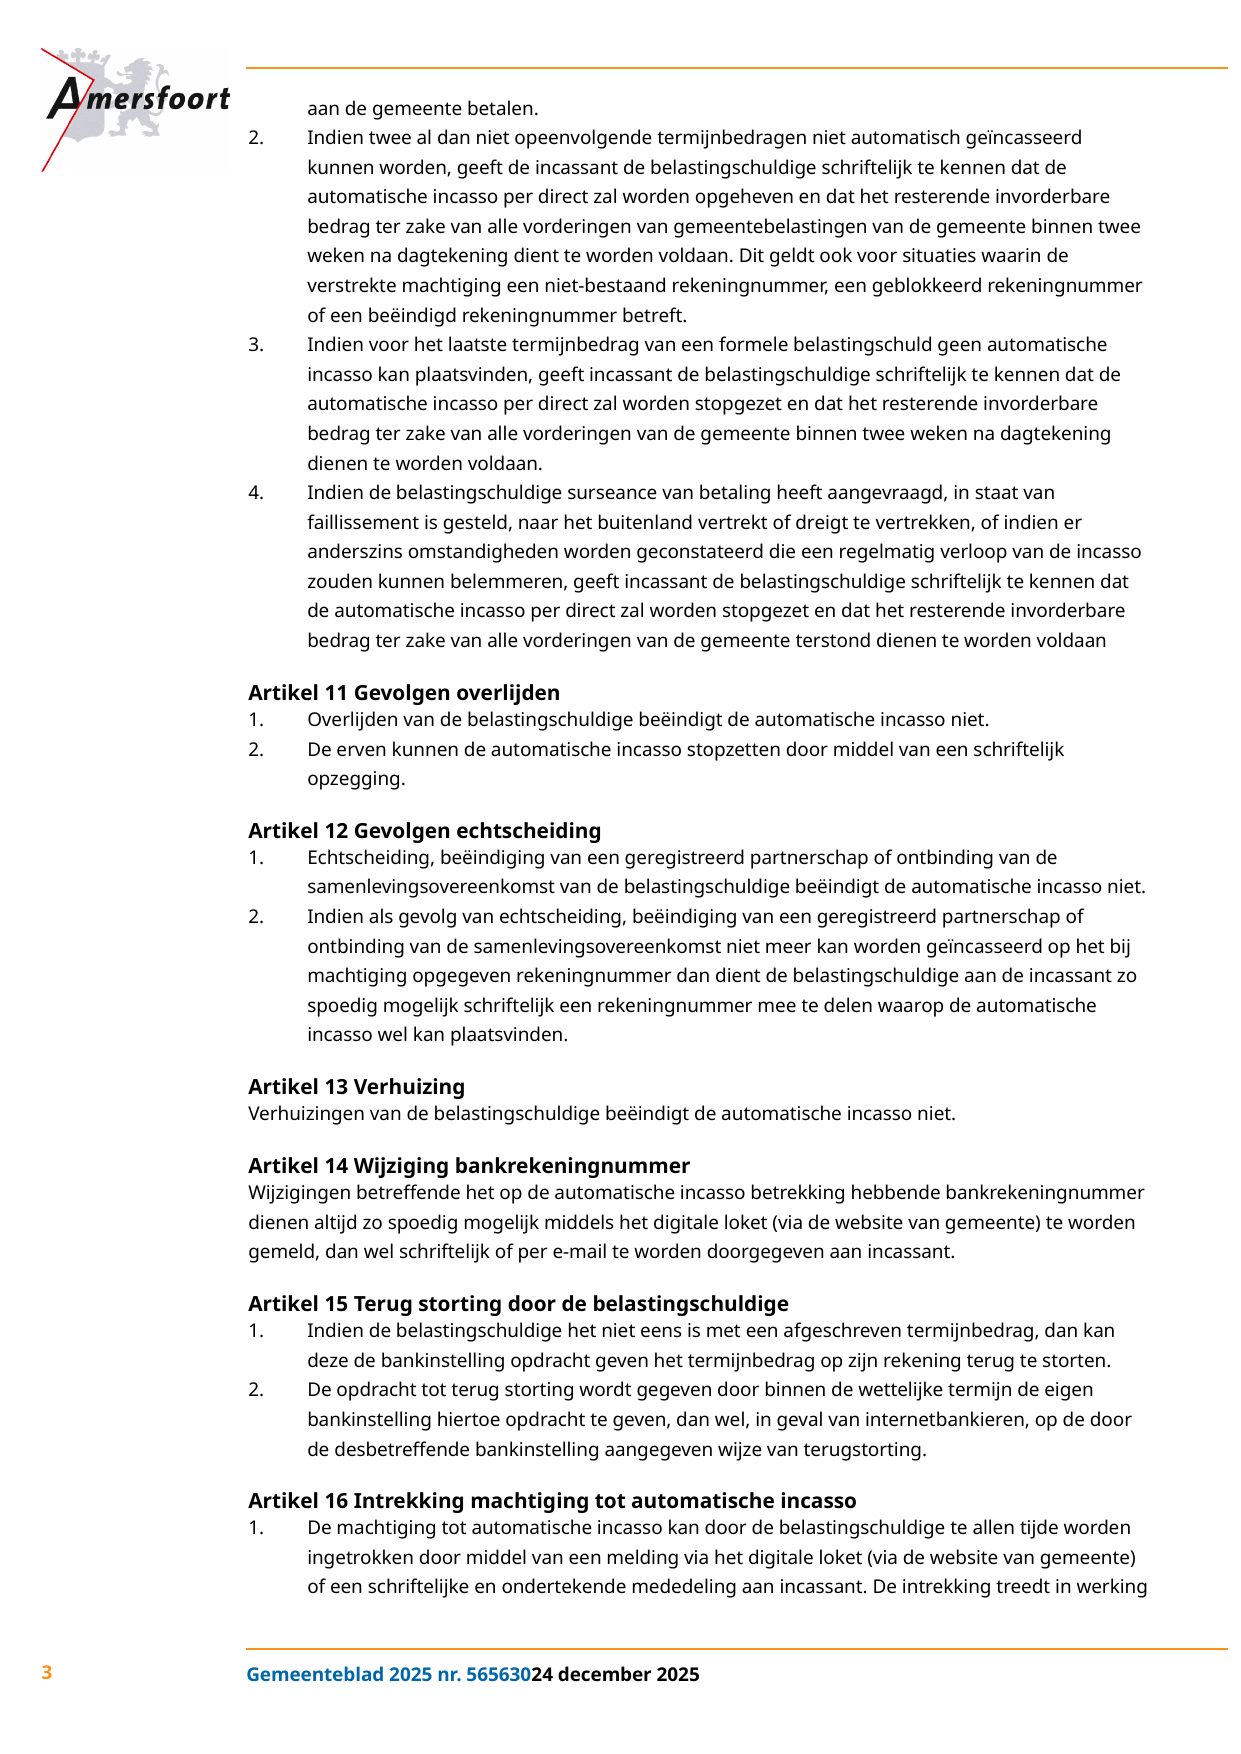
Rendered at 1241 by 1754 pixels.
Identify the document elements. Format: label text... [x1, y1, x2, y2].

list Indien de belastingschuldige het niet eens is met een afgeschreven termijnbedrag, dan kan deze de bankinstelling opdracht geven het termijnbedrag op zijn rekening terug te storten. [248, 1317, 1152, 1373]
list Indien als gevolg van echtscheiding, beëindiging van een geregistreerd partnerschap of ontbinding van de samenlevingsovereenkomst niet meer kan worden geïncasseerd op het bij machtiging opgegeven rekeningnummer dan dient de belastingschuldige aan de incassant zo spoedig mogelijk schriftelijk een rekeningnummer mee te delen waarop de automatische incasso wel kan plaatsvinden. [248, 903, 1152, 1047]
list Indien twee al dan niet opeenvolgende termijnbedragen niet automatisch geïncasseerd kunnen worden, geeft de incassant de belastingschuldige schriftelijk te kennen dat de automatische incasso per direct zal worden opgeheven en dat het resterende invorderbare bedrag ter zake van alle vorderingen van gemeentebelastingen van de gemeente binnen twee weken na dagtekening dient te worden voldaan. Dit geldt ook voor situaties waarin de verstrekte machtiging een niet-bestaand rekeningnummer, een geblokkeerd rekeningnummer of een beëindigd rekeningnummer betreft. [248, 124, 1152, 328]
text Wijzigingen betreffende het op de automatische incasso betrekking hebbende bankrekeningnummer dienen altijd zo spoedig mogelijk middels het digitale loket (via de website van gemeente) te worden gemeld, dan wel schriftelijk of per e-mail te worden doorgegeven aan incassant. [248, 1179, 1152, 1264]
list De erven kunnen de automatische incasso stopzetten door middel van een schriftelijk opzegging. [248, 736, 1152, 791]
picture [41, 47, 231, 172]
list Indien de belastingschuldige surseance van betaling heeft aangevraagd, in staat van faillissement is gesteld, naar het buitenland vertrekt of dreigt te vertrekken, of indien er anderszins omstandigheden worden geconstateerd die een regelmatig verloop van de incasso zouden kunnen belemmeren, geeft incassant de belastingschuldige schriftelijk te kennen dat de automatische incasso per direct zal worden stopgezet en dat het resterende invorderbare bedrag ter zake van alle vorderingen van de gemeente terstond dienen te worden voldaan [248, 479, 1152, 653]
text Artikel 13 Verhuizing [248, 1072, 1152, 1101]
list Indien voor het laatste termijnbedrag van een formele belastingschuld geen automatische incasso kan plaatsvinden, geeft incassant de belastingschuldige schriftelijk te kennen dat de automatische incasso per direct zal worden stopgezet en dat het resterende invorderbare bedrag ter zake van alle vorderingen van de gemeente binnen twee weken na dagtekening dienen te worden voldaan. [248, 331, 1152, 476]
text Artikel 12 Gevolgen echtscheiding [248, 816, 1152, 844]
text Artikel 11 Gevolgen overlijden [248, 678, 1152, 706]
list Overlijden van de belastingschuldige beëindigt de automatische incasso niet. [248, 706, 1152, 732]
text Artikel 14 Wijziging bankrekeningnummer [248, 1151, 1152, 1179]
text Verhuizingen van de belastingschuldige beëindigt de automatische incasso niet. [248, 1101, 1152, 1126]
text Artikel 15 Terug storting door de belastingschuldige [248, 1289, 1152, 1317]
list Echtscheiding, beëindiging van een geregistreerd partnerschap of ontbinding van de samenlevingsovereenkomst van de belastingschuldige beëindigt de automatische incasso niet. [248, 844, 1152, 899]
text Artikel 16 Intrekking machtiging tot automatische incasso [248, 1486, 1152, 1514]
list De machtiging tot automatische incasso kan door de belastingschuldige te allen tijde worden ingetrokken door middel van een melding via het digitale loket (via de website van gemeente) of een schriftelijke en ondertekende mededeling aan incassant. De intrekking treedt in werking [248, 1514, 1152, 1599]
list aan de gemeente betalen. [248, 95, 1152, 121]
list De opdracht tot terug storting wordt gegeven door binnen de wettelijke termijn de eigen bankinstelling hiertoe opdracht te geven, dan wel, in geval van internetbankieren, op de door de desbetreffende bankinstelling aangegeven wijze van terugstorting. [248, 1377, 1152, 1461]
